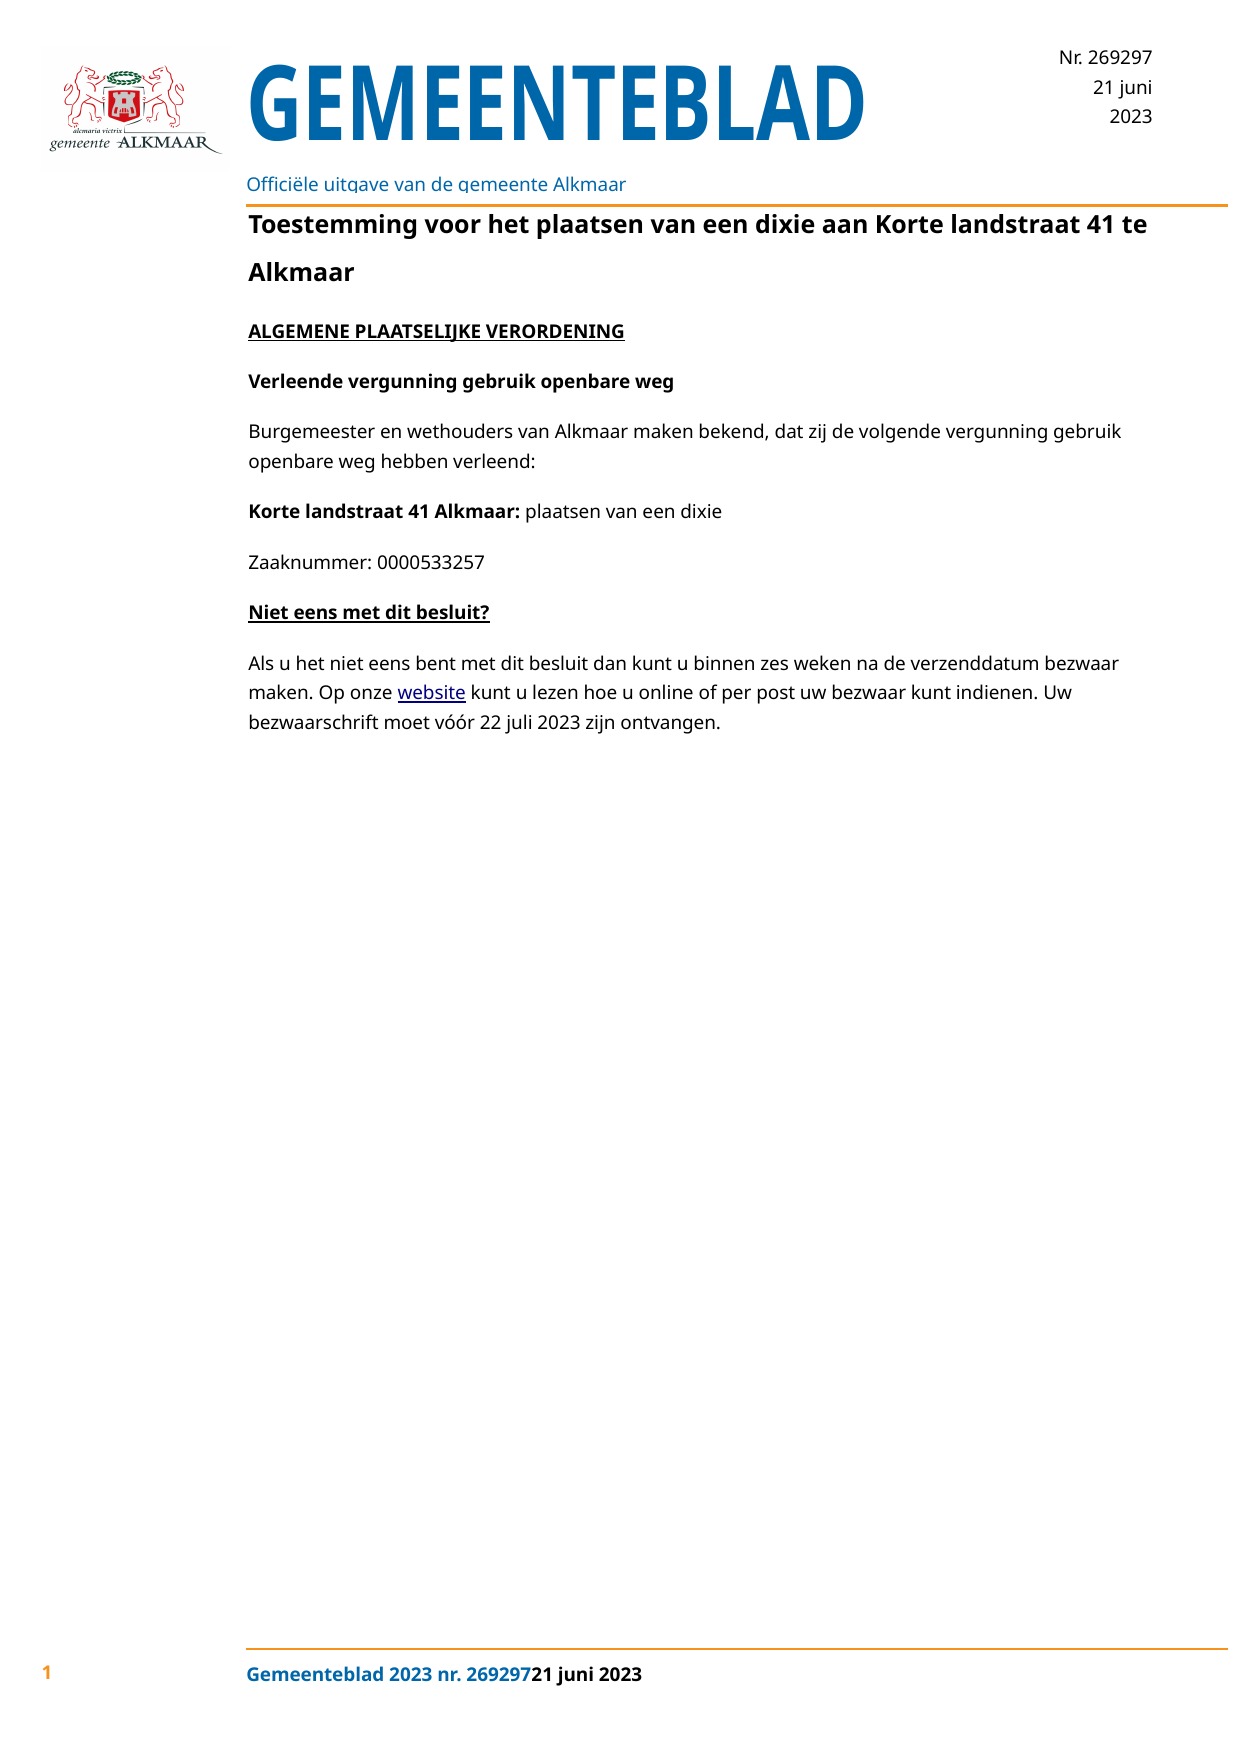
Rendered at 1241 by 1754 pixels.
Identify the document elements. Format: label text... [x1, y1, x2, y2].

picture [41, 47, 231, 172]
text Toestemming voor het plaatsen van een dixie aan Korte landstraat 41 te Alkmaar [248, 207, 1152, 288]
text Verleende vergunning gebruik openbare weg [248, 368, 1152, 394]
text Burgemeester en wethouders van Alkmaar maken bekend, dat zij de volgende vergunning gebruik openbare weg hebben verleend: [248, 419, 1152, 474]
text Als u het niet eens bent met dit besluit dan kunt u binnen zes weken na de verzenddatum bezwaar maken. Op onze website kunt u lezen hoe u online of per post uw bezwaar kunt indienen. Uw bezwaarschrift moet vóór 22 juli 2023 zijn ontvangen. [248, 650, 1152, 735]
text ALGEMENE PLAATSELIJKE VERORDENING [248, 318, 1152, 344]
text Korte landstraat 41 Alkmaar: plaatsen van een dixie [248, 499, 1152, 524]
text Niet eens met dit besluit? [248, 599, 1152, 625]
text Zaaknummer: 0000533257 [248, 549, 1152, 575]
